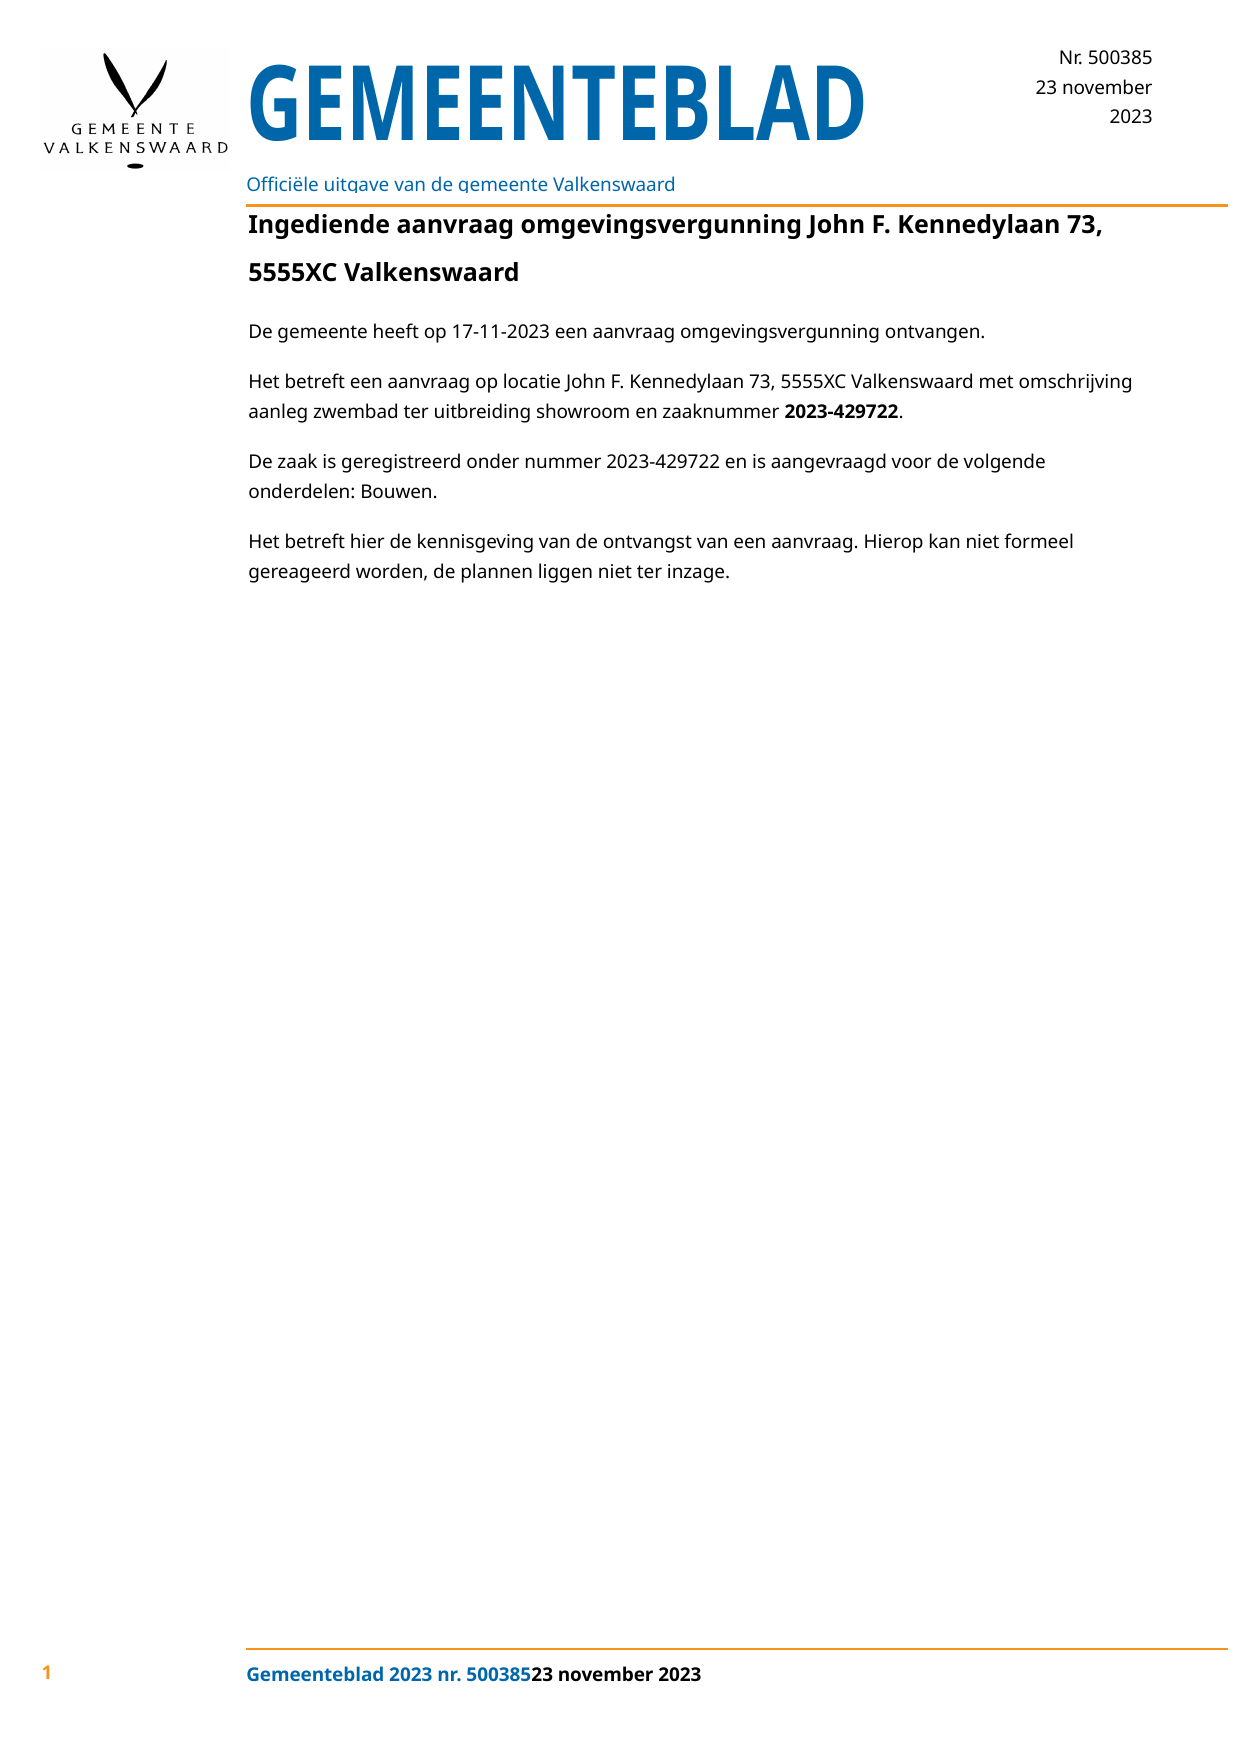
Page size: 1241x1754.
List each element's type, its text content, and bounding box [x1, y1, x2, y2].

text Het betreft een aanvraag op locatie John F. Kennedylaan 73, 5555XC Valkenswaard met omschrijving aanleg zwembad ter uitbreiding showroom en zaaknummer 2023-429722. [248, 368, 1152, 424]
picture [41, 47, 231, 172]
text Ingediende aanvraag omgevingsvergunning John F. Kennedylaan 73, 5555XC Valkenswaard [248, 207, 1152, 288]
text De gemeente heeft op 17-11-2023 een aanvraag omgevingsvergunning ontvangen. [248, 318, 1152, 344]
text De zaak is geregistreerd onder nummer 2023-429722 en is aangevraagd voor de volgende onderdelen: Bouwen. [248, 448, 1152, 504]
text Het betreft hier de kennisgeving van de ontvangst van een aanvraag. Hierop kan niet formeel gereageerd worden, de plannen liggen niet ter inzage. [248, 528, 1152, 584]
